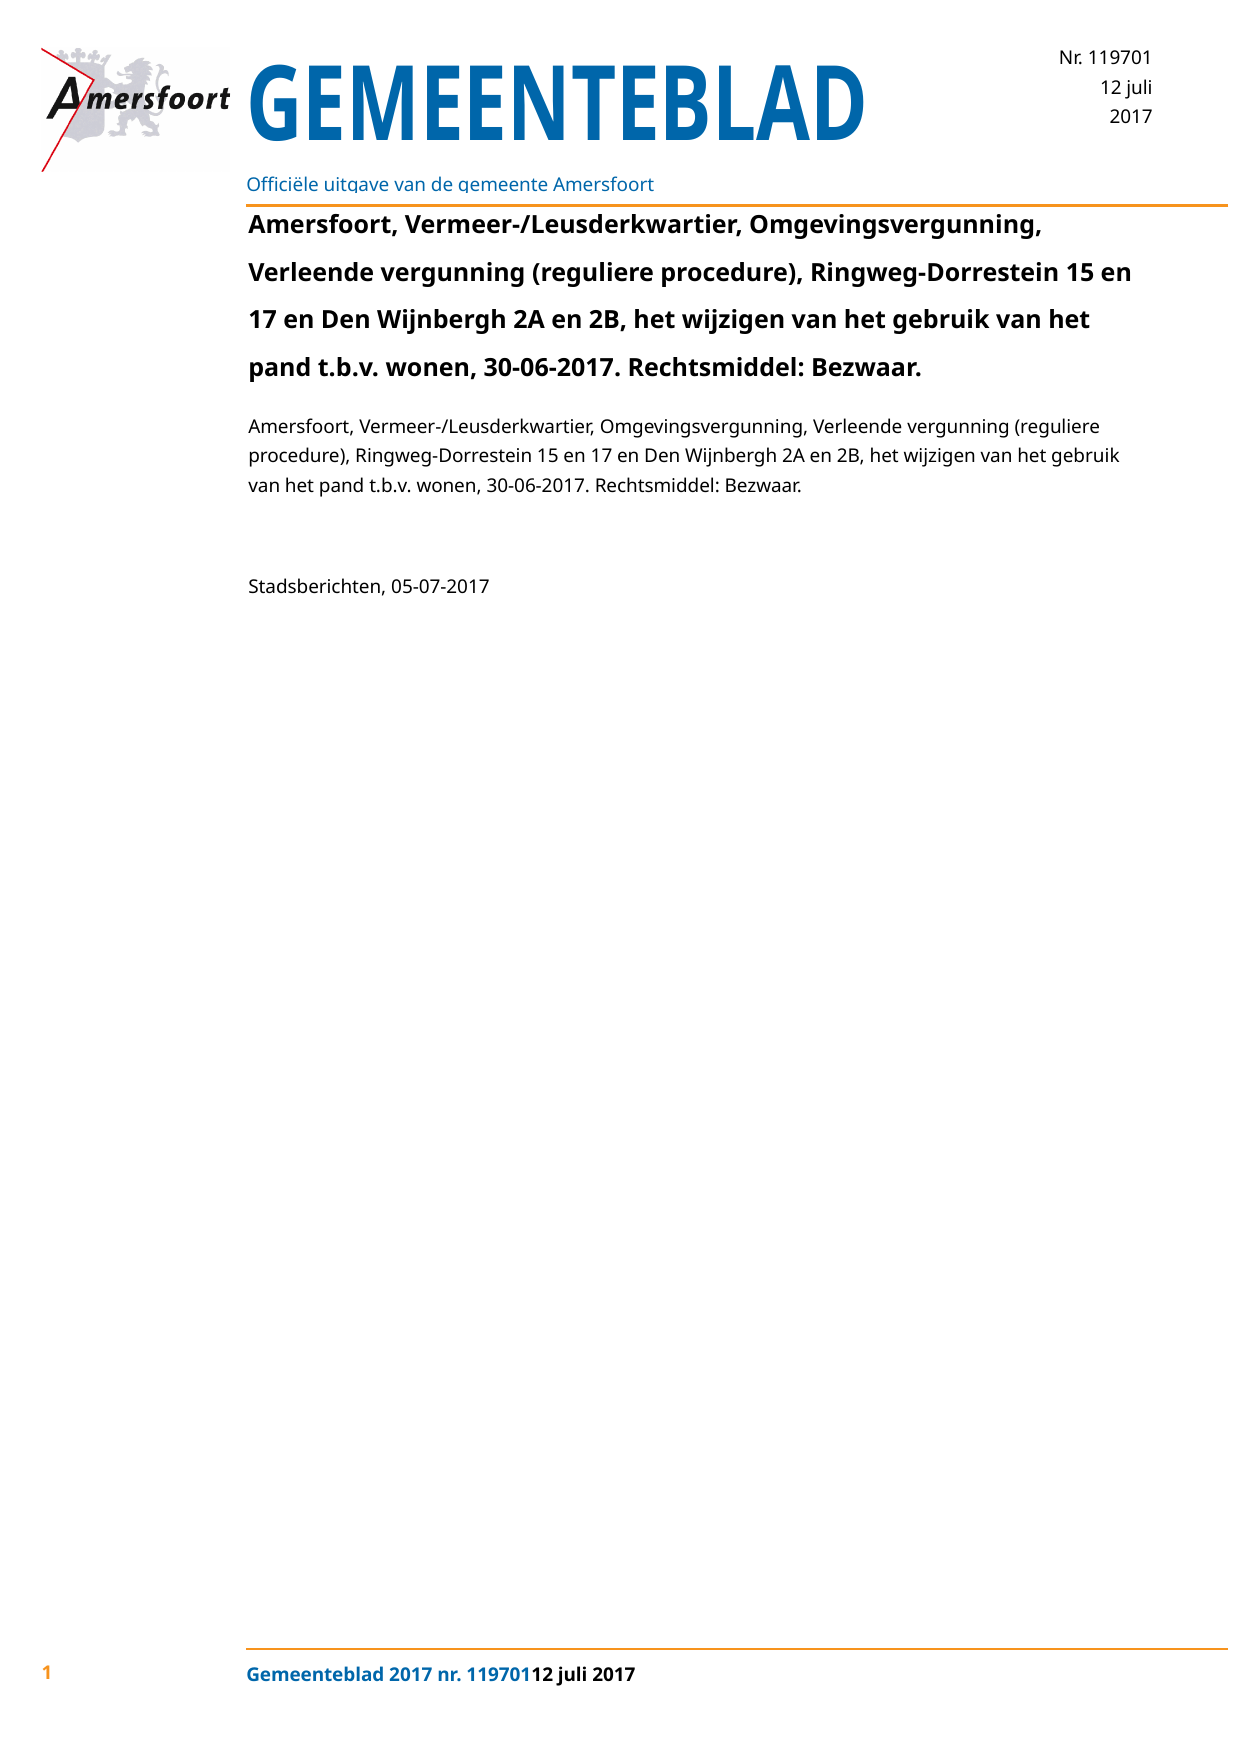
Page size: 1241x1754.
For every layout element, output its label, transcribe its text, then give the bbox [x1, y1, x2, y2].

text Stadsberichten, 05-07-2017 [248, 573, 1152, 599]
text Amersfoort, Vermeer-/Leusderkwartier, Omgevingsvergunning, Verleende vergunning (reguliere procedure), Ringweg-Dorrestein 15 en 17 en Den Wijnbergh 2A en 2B, het wijzigen van het gebruik van het pand t.b.v. wonen, 30-06-2017. Rechtsmiddel: Bezwaar. [248, 207, 1152, 384]
text Amersfoort, Vermeer-/Leusderkwartier, Omgevingsvergunning, Verleende vergunning (reguliere procedure), Ringweg-Dorrestein 15 en 17 en Den Wijnbergh 2A en 2B, het wijzigen van het gebruik van het pand t.b.v. wonen, 30-06-2017. Rechtsmiddel: Bezwaar. [248, 413, 1152, 498]
picture [41, 47, 231, 172]
